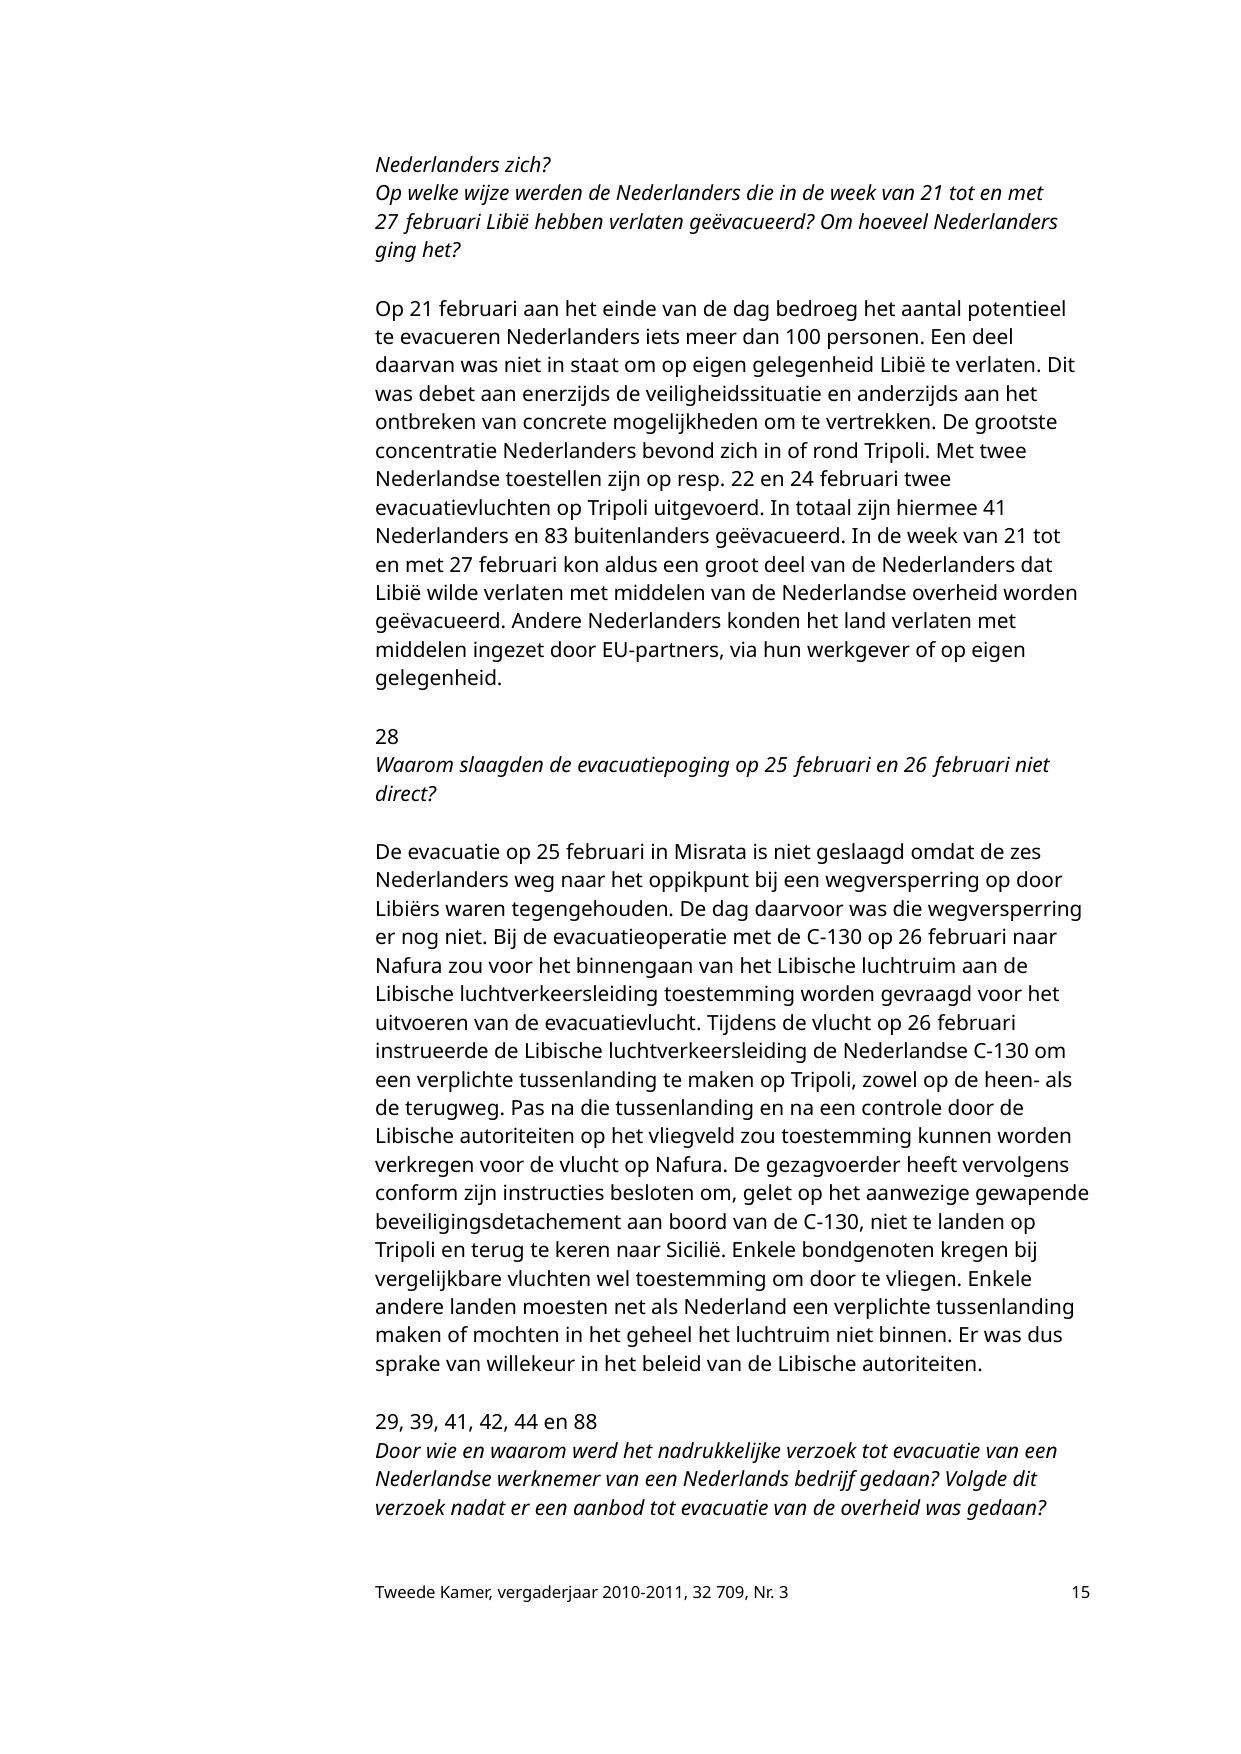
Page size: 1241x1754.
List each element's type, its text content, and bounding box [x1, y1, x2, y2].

text De evacuatie op 25 februari in Misrata is niet geslaagd omdat de zes Nederlanders weg naar het oppikpunt bij een wegversperring op door Libiërs waren tegengehouden. De dag daarvoor was die wegversperring er nog niet. Bij de evacuatieoperatie met de C-130 op 26 februari naar Nafura zou voor het binnengaan van het Libische luchtruim aan de Libische luchtverkeersleiding toestemming worden gevraagd voor het uitvoeren van de evacuatievlucht. Tijdens de vlucht op 26 februari instrueerde de Libische luchtverkeersleiding de Nederlandse C-130 om een verplichte tussenlanding te maken op Tripoli, zowel op de heen- als de terugweg. Pas na die tussenlanding en na een controle door de Libische autoriteiten op het vliegveld zou toestemming kunnen worden verkregen voor de vlucht op Nafura. De gezagvoerder heeft vervolgens conform zijn instructies besloten om, gelet op het aanwezige gewapende beveiligingsdetachement aan boord van de C-130, niet te landen op Tripoli en terug te keren naar Sicilië. Enkele bondgenoten kregen bij vergelijkbare vluchten wel toestemming om door te vliegen. Enkele andere landen moesten net als Nederland een verplichte tussenlanding maken of mochten in het geheel het luchtruim niet binnen. Er was dus sprake van willekeur in het beleid van de Libische autoriteiten. [375, 837, 1090, 1377]
text 28 [375, 722, 1090, 750]
text Waarom slaagden de evacuatiepoging op 25 februari en 26 februari niet direct? [375, 750, 1090, 807]
text Op welke wijze werden de Nederlanders die in de week van 21 tot en met 27 februari Libië hebben verlaten geëvacueerd? Om hoeveel Nederlanders ging het? [375, 178, 1090, 264]
text 29, 39, 41, 42, 44 en 88 [375, 1407, 1090, 1436]
text Nederlanders zich? [375, 150, 1090, 178]
text Door wie en waarom werd het nadrukkelijke verzoek tot evacuatie van een Nederlandse werknemer van een Nederlands bedrijf gedaan? Volgde dit verzoek nadat er een aanbod tot evacuatie van de overheid was gedaan? [375, 1436, 1090, 1521]
text Op 21 februari aan het einde van de dag bedroeg het aantal potentieel te evacueren Nederlanders iets meer dan 100 personen. Een deel daarvan was niet in staat om op eigen gelegenheid Libië te verlaten. Dit was debet aan enerzijds de veiligheidssituatie en anderzijds aan het ontbreken van concrete mogelijkheden om te vertrekken. De grootste concentratie Nederlanders bevond zich in of rond Tripoli. Met twee Nederlandse toestellen zijn op resp. 22 en 24 februari twee evacuatievluchten op Tripoli uitgevoerd. In totaal zijn hiermee 41 Nederlanders en 83 buitenlanders geëvacueerd. In de week van 21 tot en met 27 februari kon aldus een groot deel van de Nederlanders dat Libië wilde verlaten met middelen van de Nederlandse overheid worden geëvacueerd. Andere Nederlanders konden het land verlaten met middelen ingezet door EU-partners, via hun werkgever of op eigen gelegenheid. [375, 294, 1090, 692]
